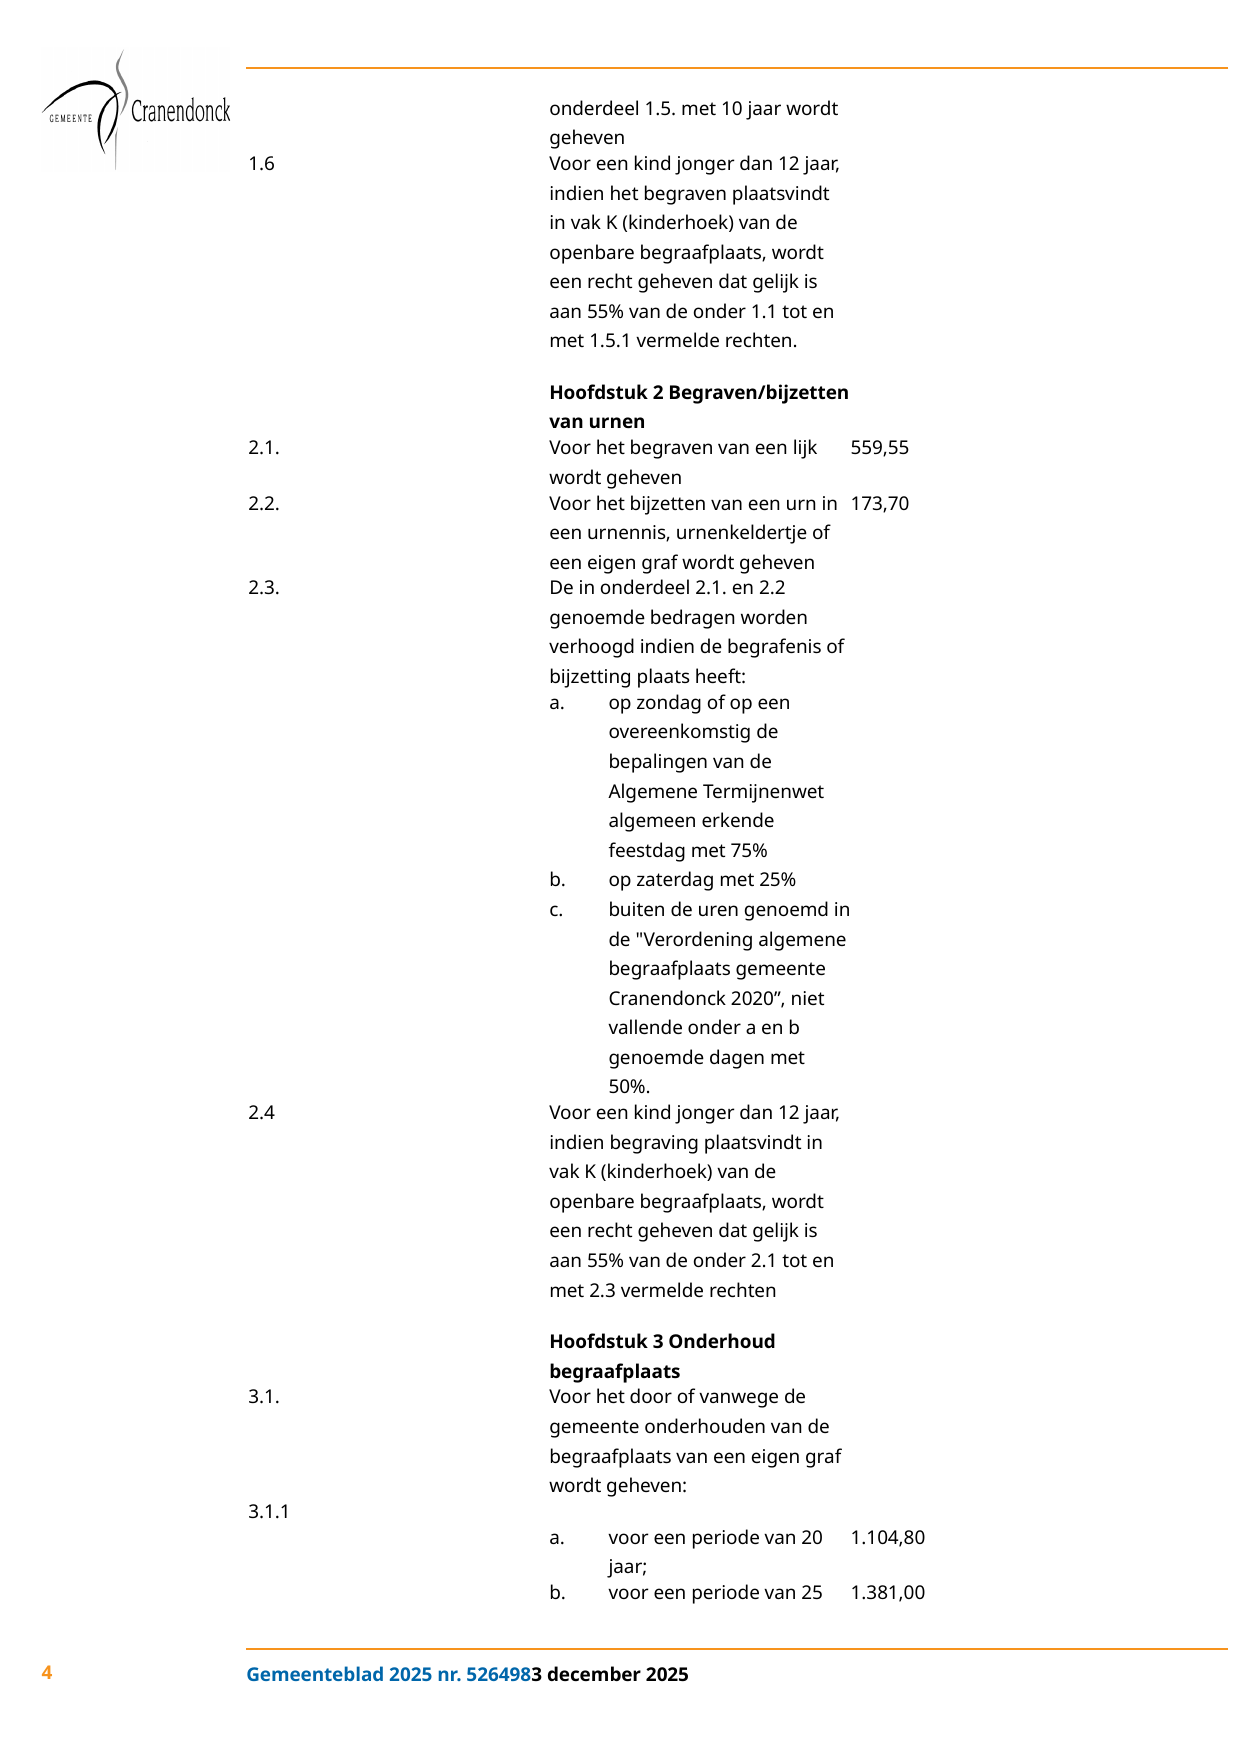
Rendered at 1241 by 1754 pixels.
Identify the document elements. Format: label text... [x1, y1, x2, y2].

table_cell [248, 1579, 549, 1605]
table_cell [850, 1303, 1152, 1328]
table_cell 2.3. [248, 575, 549, 689]
table_cell [248, 1328, 549, 1384]
table_cell 1.381,00 [850, 1579, 1152, 1605]
table_cell [248, 353, 549, 379]
table_cell [850, 95, 1152, 150]
table_cell Voor het bijzetten van een urn in een urnennis, urnenkeldertje of een eigen graf wordt geheven [549, 490, 850, 574]
table_cell Hoofdstuk 3 Onderhoud begraafplaats [549, 1328, 850, 1384]
table_cell 2.4 [248, 1099, 549, 1303]
table_cell [850, 1099, 1152, 1303]
table_cell [549, 1303, 850, 1328]
table_cell [248, 689, 549, 1099]
table_cell op zondag of op een overeenkomstig de bepalingen van de Algemene Termijnenwet algemeen erkende feestdag met 75% op zaterdag met 25% buiten de uren genoemd in de "Verordening algemene begraafplaats gemeente Cranendonck 2020”, niet vallende onder a en b genoemde dagen met 50%. [549, 689, 850, 1099]
table_cell [850, 150, 1152, 353]
table_cell 173,70 [850, 490, 1152, 574]
table_cell 559,55 [850, 434, 1152, 490]
table_cell 2.2. [248, 490, 549, 574]
table_cell [248, 379, 549, 434]
table_cell [248, 1303, 549, 1328]
table_cell 1.104,80 [850, 1524, 1152, 1579]
table_cell [850, 575, 1152, 689]
table_cell [850, 689, 1152, 1099]
table_cell [850, 1498, 1152, 1524]
table_cell [850, 379, 1152, 434]
table_cell [850, 353, 1152, 379]
table_cell De in onderdeel 2.1. en 2.2 genoemde bedragen worden verhoogd indien de begrafenis of bijzetting plaats heeft: [549, 575, 850, 689]
table_cell voor een periode van 20 jaar; [549, 1524, 850, 1579]
table_cell [850, 1384, 1152, 1498]
table_cell Hoofdstuk 2 Begraven/bijzetten van urnen [549, 379, 850, 434]
table_cell voor een periode van 25 [549, 1579, 850, 1605]
table_cell [248, 95, 549, 150]
picture [41, 47, 231, 172]
table_cell [549, 353, 850, 379]
table_cell [248, 1524, 549, 1579]
table_cell Voor het begraven van een lijk wordt geheven [549, 434, 850, 490]
table_cell [549, 1498, 850, 1524]
table_cell 1.6 [248, 150, 549, 353]
table_cell Voor het door of vanwege de gemeente onderhouden van de begraafplaats van een eigen graf wordt geheven: [549, 1384, 850, 1498]
table_cell Voor een kind jonger dan 12 jaar, indien het begraven plaatsvindt in vak K (kinderhoek) van de openbare begraafplaats, wordt een recht geheven dat gelijk is aan 55% van de onder 1.1 tot en met 1.5.1 vermelde rechten. [549, 150, 850, 353]
table_cell onderdeel 1.5. met 10 jaar wordt geheven [549, 95, 850, 150]
table_cell Voor een kind jonger dan 12 jaar, indien begraving plaatsvindt in vak K (kinderhoek) van de openbare begraafplaats, wordt een recht geheven dat gelijk is aan 55% van de onder 2.1 tot en met 2.3 vermelde rechten [549, 1099, 850, 1303]
table_cell 3.1.1 [248, 1498, 549, 1524]
table_cell 2.1. [248, 434, 549, 490]
table_cell [850, 1328, 1152, 1384]
table_cell 3.1. [248, 1384, 549, 1498]
